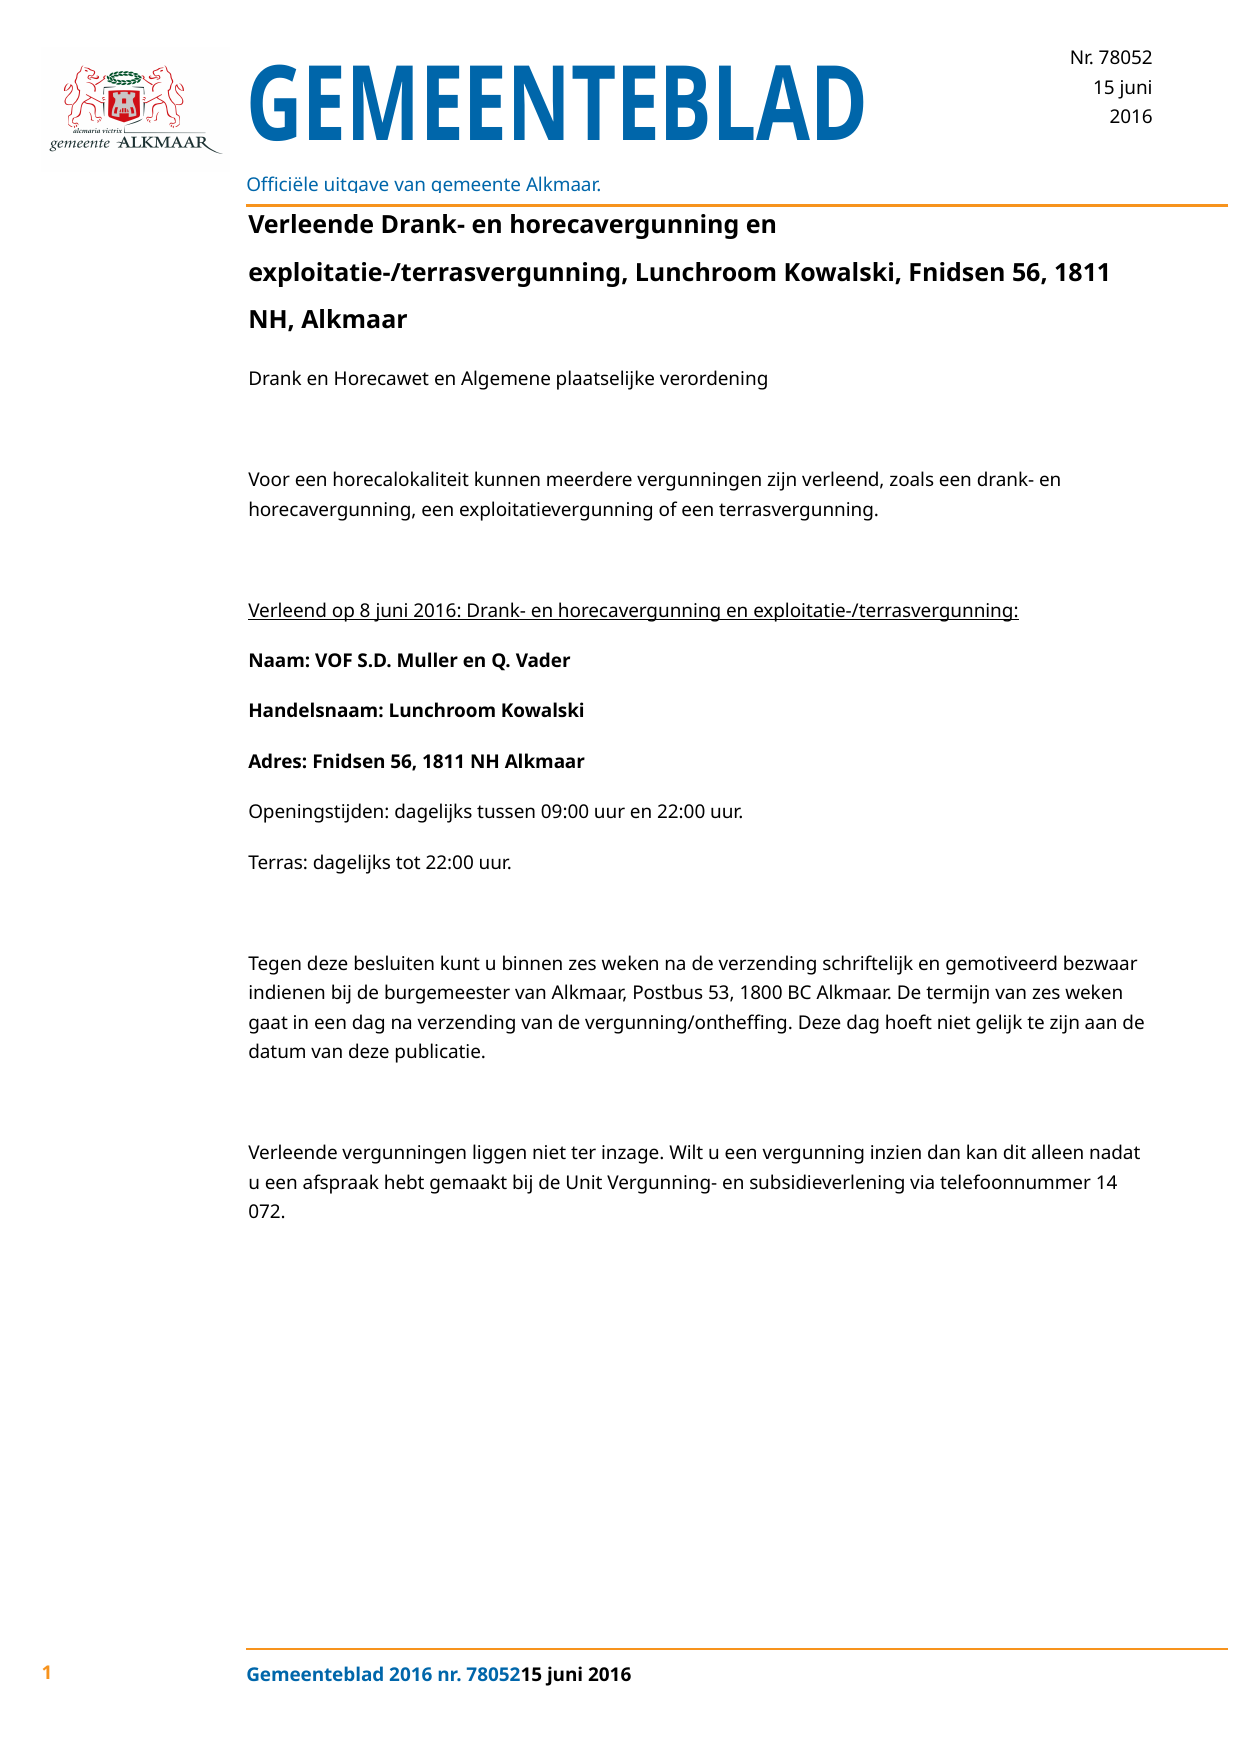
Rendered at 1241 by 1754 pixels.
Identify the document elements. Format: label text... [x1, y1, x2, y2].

text Openingstijden: dagelijks tussen 09:00 uur en 22:00 uur. [248, 798, 1152, 824]
text Verleende Drank- en horecavergunning en exploitatie-/terrasvergunning, Lunchroom Kowalski, Fnidsen 56, 1811 NH, Alkmaar [248, 207, 1152, 336]
text Terras: dagelijks tot 22:00 uur. [248, 849, 1152, 874]
text Tegen deze besluiten kunt u binnen zes weken na de verzending schriftelijk en gemotiveerd bezwaar indienen bij de burgemeester van Alkmaar, Postbus 53, 1800 BC Alkmaar. De termijn van zes weken gaat in een dag na verzending van de vergunning/ontheffing. Deze dag hoeft niet gelijk te zijn aan de datum van deze publicatie. [248, 950, 1152, 1064]
text Verleende vergunningen liggen niet ter inzage. Wilt u een vergunning inzien dan kan dit alleen nadat u een afspraak hebt gemaakt bij de Unit Vergunning- en subsidieverlening via telefoonnummer 14 072. [248, 1139, 1152, 1224]
text Handelsnaam: Lunchroom Kowalski [248, 698, 1152, 723]
text Verleend op 8 juni 2016: Drank- en horecavergunning en exploitatie-/terrasvergunning: [248, 597, 1152, 622]
text Voor een horecalokaliteit kunnen meerdere vergunningen zijn verleend, zoals een drank- en horecavergunning, een exploitatievergunning of een terrasvergunning. [248, 466, 1152, 522]
text Adres: Fnidsen 56, 1811 NH Alkmaar [248, 748, 1152, 774]
text Drank en Horecawet en Algemene plaatselijke verordening [248, 366, 1152, 391]
text Naam: VOF S.D. Muller en Q. Vader [248, 647, 1152, 673]
picture [41, 47, 231, 172]
